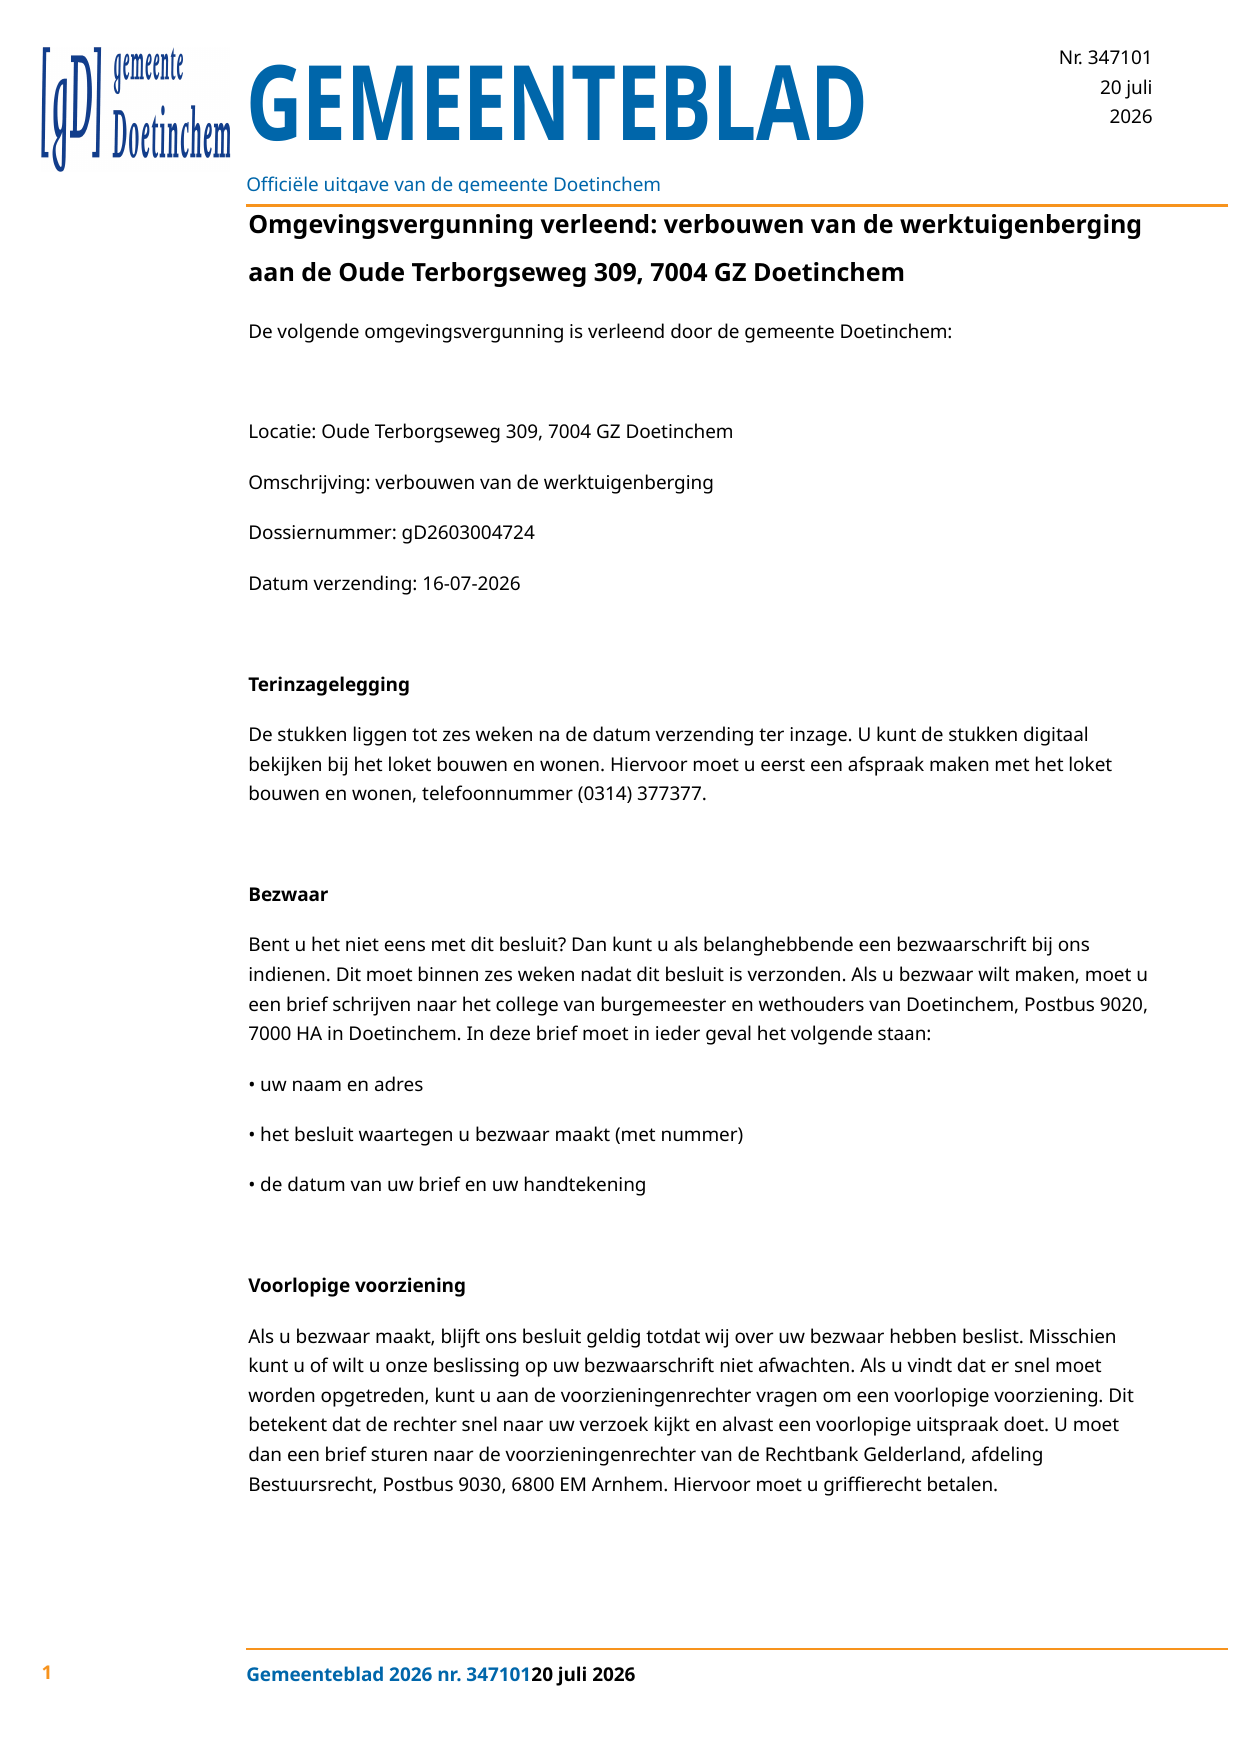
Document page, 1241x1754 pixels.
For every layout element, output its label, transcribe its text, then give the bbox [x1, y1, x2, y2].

text Bent u het niet eens met dit besluit? Dan kunt u als belanghebbende een bezwaarschrift bij ons indienen. Dit moet binnen zes weken nadat dit besluit is verzonden. Als u bezwaar wilt maken, moet u een brief schrijven naar het college van burgemeester en wethouders van Doetinchem, Postbus 9020, 7000 HA in Doetinchem. In deze brief moet in ieder geval het volgende staan: [248, 932, 1152, 1046]
text • uw naam en adres [248, 1071, 1152, 1097]
text De stukken liggen tot zes weken na de datum verzending ter inzage. U kunt de stukken digitaal bekijken bij het loket bouwen en wonen. Hiervoor moet u eerst een afspraak maken met het loket bouwen en wonen, telefoonnummer (0314) 377377. [248, 721, 1152, 806]
text Dossiernummer: gD2603004724 [248, 519, 1152, 545]
text Als u bezwaar maakt, blijft ons besluit geldig totdat wij over uw bezwaar hebben beslist. Misschien kunt u of wilt u onze beslissing op uw bezwaarschrift niet afwachten. Als u vindt dat er snel moet worden opgetreden, kunt u aan de voorzieningenrechter vragen om een voorlopige voorziening. Dit betekent dat de rechter snel naar uw verzoek kijkt en alvast een voorlopige uitspraak doet. U moet dan een brief sturen naar de voorzieningenrechter van de Rechtbank Gelderland, afdeling Bestuursrecht, Postbus 9030, 6800 EM Arnhem. Hiervoor moet u griffierecht betalen. [248, 1323, 1152, 1497]
text Voorlopige voorziening [248, 1272, 1152, 1298]
text Omschrijving: verbouwen van de werktuigenberging [248, 469, 1152, 495]
text Datum verzending: 16-07-2026 [248, 570, 1152, 596]
text • de datum van uw brief en uw handtekening [248, 1172, 1152, 1197]
picture [41, 47, 231, 172]
text Bezwaar [248, 881, 1152, 907]
text De volgende omgevingsvergunning is verleend door de gemeente Doetinchem: [248, 318, 1152, 344]
text Locatie: Oude Terborgseweg 309, 7004 GZ Doetinchem [248, 419, 1152, 444]
text Omgevingsvergunning verleend: verbouwen van de werktuigenberging aan de Oude Terborgseweg 309, 7004 GZ Doetinchem [248, 207, 1152, 288]
text • het besluit waartegen u bezwaar maakt (met nummer) [248, 1121, 1152, 1147]
text Terinzagelegging [248, 671, 1152, 697]
